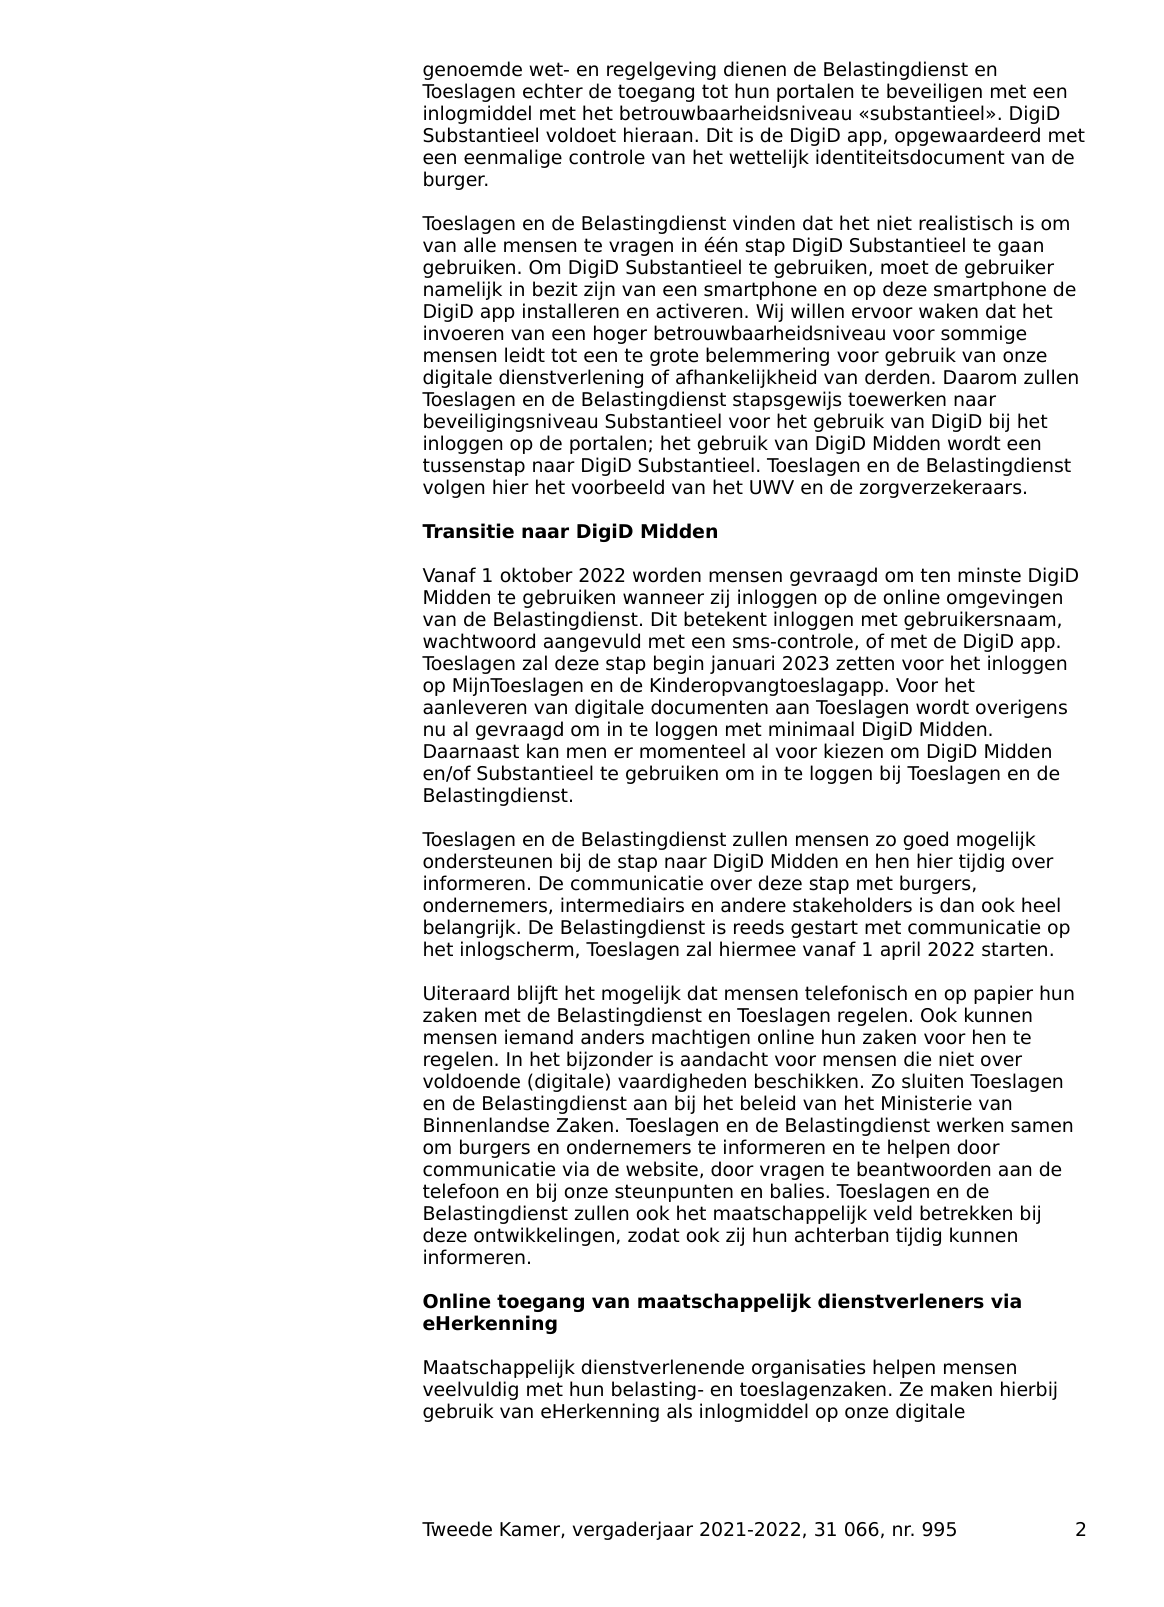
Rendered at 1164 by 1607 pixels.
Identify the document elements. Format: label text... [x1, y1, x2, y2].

text Uiteraard blijft het mogelijk dat mensen telefonisch en op papier hun zaken met de Belastingdienst en Toeslagen regelen. Ook kunnen mensen iemand anders machtigen online hun zaken voor hen te regelen. In het bijzonder is aandacht voor mensen die niet over voldoende (digitale) vaardigheden beschikken. Zo sluiten Toeslagen en de Belastingdienst aan bij het beleid van het Ministerie van Binnenlandse Zaken. Toeslagen en de Belastingdienst werken samen om burgers en ondernemers te informeren en te helpen door communicatie via de website, door vragen te beantwoorden aan de telefoon en bij onze steunpunten en balies. Toeslagen en de Belastingdienst zullen ook het maatschappelijk veld betrekken bij deze ontwikkelingen, zodat ook zij hun achterban tijdig kunnen informeren. [422, 983, 1087, 1269]
subtitle Online toegang van maatschappelijk dienstverleners via eHerkenning [422, 1291, 1087, 1335]
text Toeslagen en de Belastingdienst vinden dat het niet realistisch is om van alle mensen te vragen in één stap DigiD Substantieel te gaan gebruiken. Om DigiD Substantieel te gebruiken, moet de gebruiker namelijk in bezit zijn van een smartphone en op deze smartphone de DigiD app installeren en activeren. Wij willen ervoor waken dat het invoeren van een hoger betrouwbaarheidsniveau voor sommige mensen leidt tot een te grote belemmering voor gebruik van onze digitale dienstverlening of afhankelijkheid van derden. Daarom zullen Toeslagen en de Belastingdienst stapsgewijs toewerken naar beveiligingsniveau Substantieel voor het gebruik van DigiD bij het inloggen op de portalen; het gebruik van DigiD Midden wordt een tussenstap naar DigiD Substantieel. Toeslagen en de Belastingdienst volgen hier het voorbeeld van het UWV en de zorgverzekeraars. [422, 213, 1087, 499]
subtitle Transitie naar DigiD Midden [422, 521, 1087, 543]
text Vanaf 1 oktober 2022 worden mensen gevraagd om ten minste DigiD Midden te gebruiken wanneer zij inloggen op de online omgevingen van de Belastingdienst. Dit betekent inloggen met gebruikersnaam, wachtwoord aangevuld met een sms-controle, of met de DigiD app. Toeslagen zal deze stap begin januari 2023 zetten voor het inloggen op MijnToeslagen en de Kinderopvangtoeslagapp. Voor het aanleveren van digitale documenten aan Toeslagen wordt overigens nu al gevraagd om in te loggen met minimaal DigiD Midden. Daarnaast kan men er momenteel al voor kiezen om DigiD Midden en/of Substantieel te gebruiken om in te loggen bij Toeslagen en de Belastingdienst. [422, 565, 1087, 807]
text genoemde wet- en regelgeving dienen de Belastingdienst en Toeslagen echter de toegang tot hun portalen te beveiligen met een inlogmiddel met het betrouwbaarheidsniveau «substantieel». DigiD Substantieel voldoet hieraan. Dit is de DigiD app, opgewaardeerd met een eenmalige controle van het wettelijk identiteitsdocument van de burger. [422, 59, 1087, 191]
text Toeslagen en de Belastingdienst zullen mensen zo goed mogelijk ondersteunen bij de stap naar DigiD Midden en hen hier tijdig over informeren. De communicatie over deze stap met burgers, ondernemers, intermediairs en andere stakeholders is dan ook heel belangrijk. De Belastingdienst is reeds gestart met communicatie op het inlogscherm, Toeslagen zal hiermee vanaf 1 april 2022 starten. [422, 829, 1087, 961]
text Maatschappelijk dienstverlenende organisaties helpen mensen veelvuldig met hun belasting- en toeslagenzaken. Ze maken hierbij gebruik van eHerkenning als inlogmiddel op onze digitale [422, 1357, 1087, 1423]
